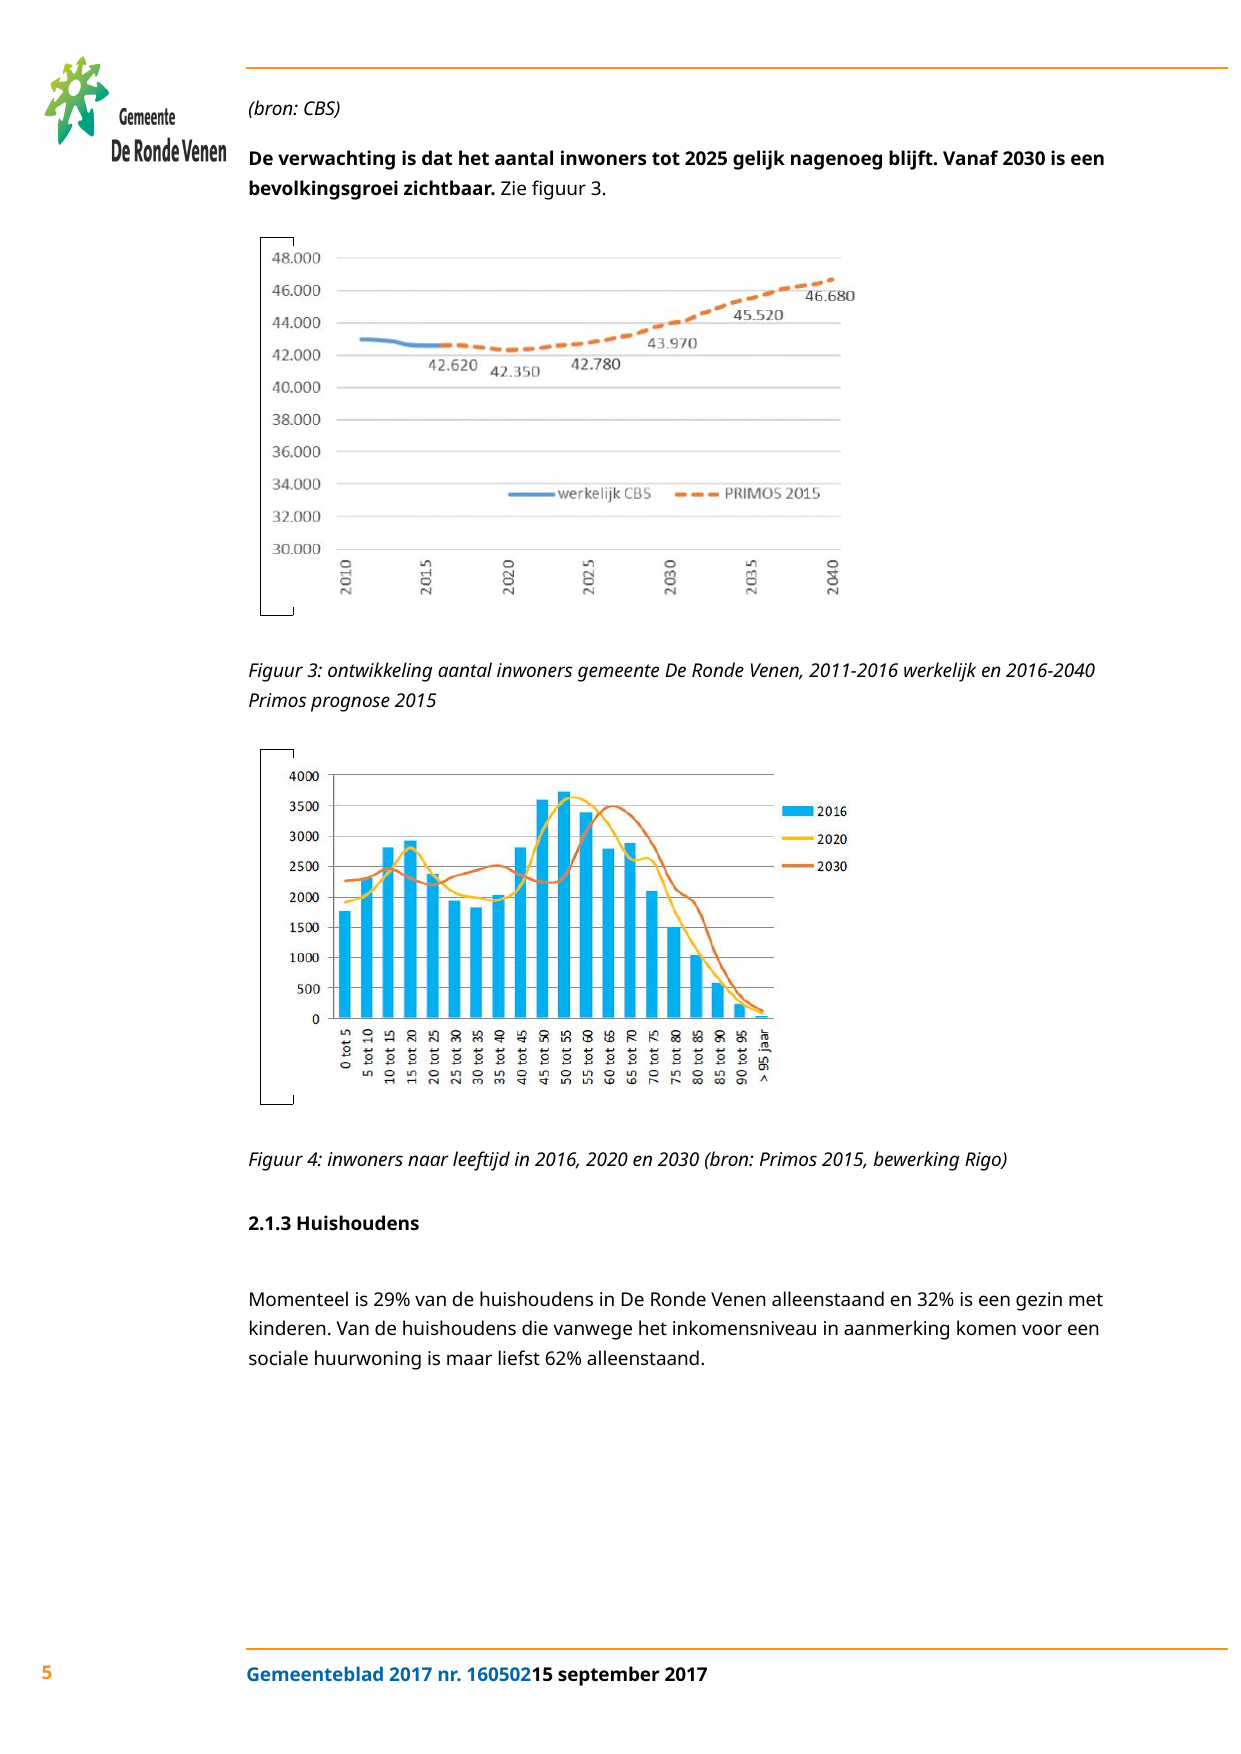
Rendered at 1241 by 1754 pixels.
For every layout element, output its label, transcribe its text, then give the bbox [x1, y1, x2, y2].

picture [268, 758, 860, 1095]
text Momenteel is 29% van de huishoudens in De Ronde Venen alleenstaand en 32% is een gezin met kinderen. Van de huishoudens die vanwege het inkomensniveau in aanmerking komen voor een sociale huurwoning is maar liefst 62% alleenstaand. [248, 1286, 1152, 1371]
picture [268, 246, 860, 607]
text (bron: CBS) [248, 95, 1152, 121]
text Figuur 4: inwoners naar leeftijd in 2016, 2020 en 2030 (bron: Primos 2015, bewerking Rigo) [248, 1146, 1152, 1172]
text Figuur 3: ontwikkeling aantal inwoners gemeente De Ronde Venen, 2011-2016 werkelijk en 2016-2040 Primos prognose 2015 [248, 657, 1152, 713]
text De verwachting is dat het aantal inwoners tot 2025 gelijk nagenoeg blijft. Vanaf 2030 is een bevolkingsgroei zichtbaar. Zie figuur 3. [248, 145, 1152, 201]
picture [41, 47, 231, 172]
text 2.1.3 Huishoudens [248, 1210, 1152, 1236]
